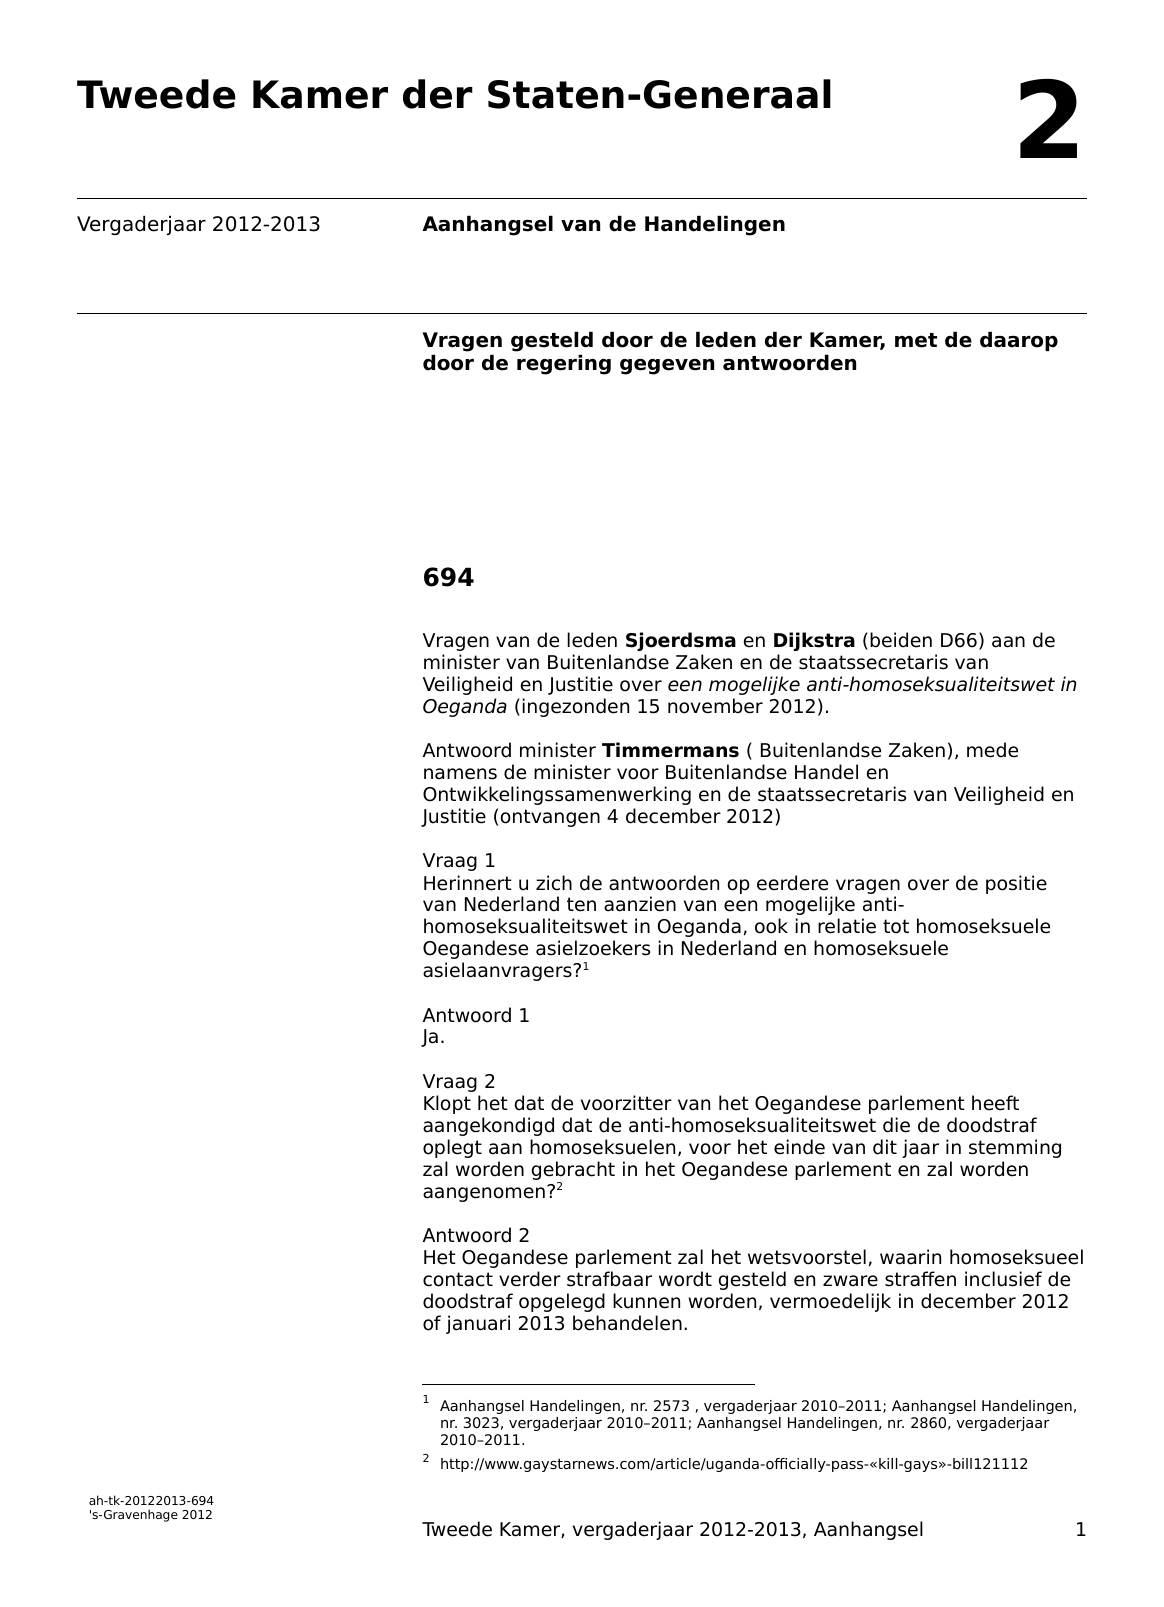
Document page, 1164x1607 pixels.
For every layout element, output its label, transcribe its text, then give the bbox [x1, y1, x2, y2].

text Herinnert u zich de antwoorden op eerdere vragen over de positie van Nederland ten aanzien van een mogelijke anti-homoseksualiteitswet in Oeganda, ook in relatie tot homoseksuele Oegandese asielzoekers in Nederland en homoseksuele asielaanvragers? [422, 872, 1087, 982]
text http://www.gaystarnews.com/article/uganda-officially-pass-«kill-gays»-bill121112 [422, 1452, 1087, 1474]
table_header Tweede Kamer der Staten-Generaal [77, 59, 886, 198]
table_cell [77, 314, 422, 375]
text Vraag 1 [422, 850, 1087, 872]
text Ja. [422, 1026, 1087, 1048]
text Antwoord 2 [422, 1225, 1087, 1247]
text Klopt het dat de voorzitter van het Oegandese parlement heeft aangekondigd dat de anti-homoseksualiteitswet die de doodstraf oplegt aan homoseksuelen, voor het einde van dit jaar in stemming zal worden gebracht in het Oegandese parlement en zal worden aangenomen? [422, 1093, 1087, 1202]
text Vragen van de leden Sjoerdsma en Dijkstra (beiden D66) aan de minister van Buitenlandse Zaken en de staatssecretaris van Veiligheid en Justitie over een mogelijke anti-homoseksualiteitswet in Oeganda (ingezonden 15 november 2012). [422, 630, 1087, 718]
text Aanhangsel Handelingen, nr. 2573 , vergaderjaar 2010–2011; Aanhangsel Handelingen, nr. 3023, vergaderjaar 2010–2011; Aanhangsel Handelingen, nr. 2860, vergaderjaar 2010–2011. [422, 1393, 1087, 1449]
text Antwoord minister Timmermans ( Buitenlandse Zaken), mede namens de minister voor Buitenlandse Handel en Ontwikkelingssamenwerking en de staatssecretaris van Veiligheid en Justitie (ontvangen 4 december 2012) [422, 740, 1087, 828]
table_cell Vergaderjaar 2012-2013 [77, 199, 422, 313]
text Het Oegandese parlement zal het wetsvoorstel, waarin homoseksueel contact verder strafbaar wordt gesteld en zware straffen inclusief de doodstraf opgelegd kunnen worden, vermoedelijk in december 2012 of januari 2013 behandelen. [422, 1247, 1087, 1334]
table_header 2 [886, 59, 1087, 198]
text 's-Gravenhage 2012 [88, 1508, 323, 1522]
table_cell Aanhangsel van de Handelingen [422, 199, 1087, 313]
text Vraag 2 [422, 1071, 1087, 1093]
table_cell Vragen gesteld door de leden der Kamer, met de daarop door de regering gegeven antwoorden [422, 314, 1087, 375]
text ah-tk-20122013-694 [88, 1494, 323, 1508]
text Antwoord 1 [422, 1004, 1087, 1026]
text 694 [422, 563, 1087, 592]
